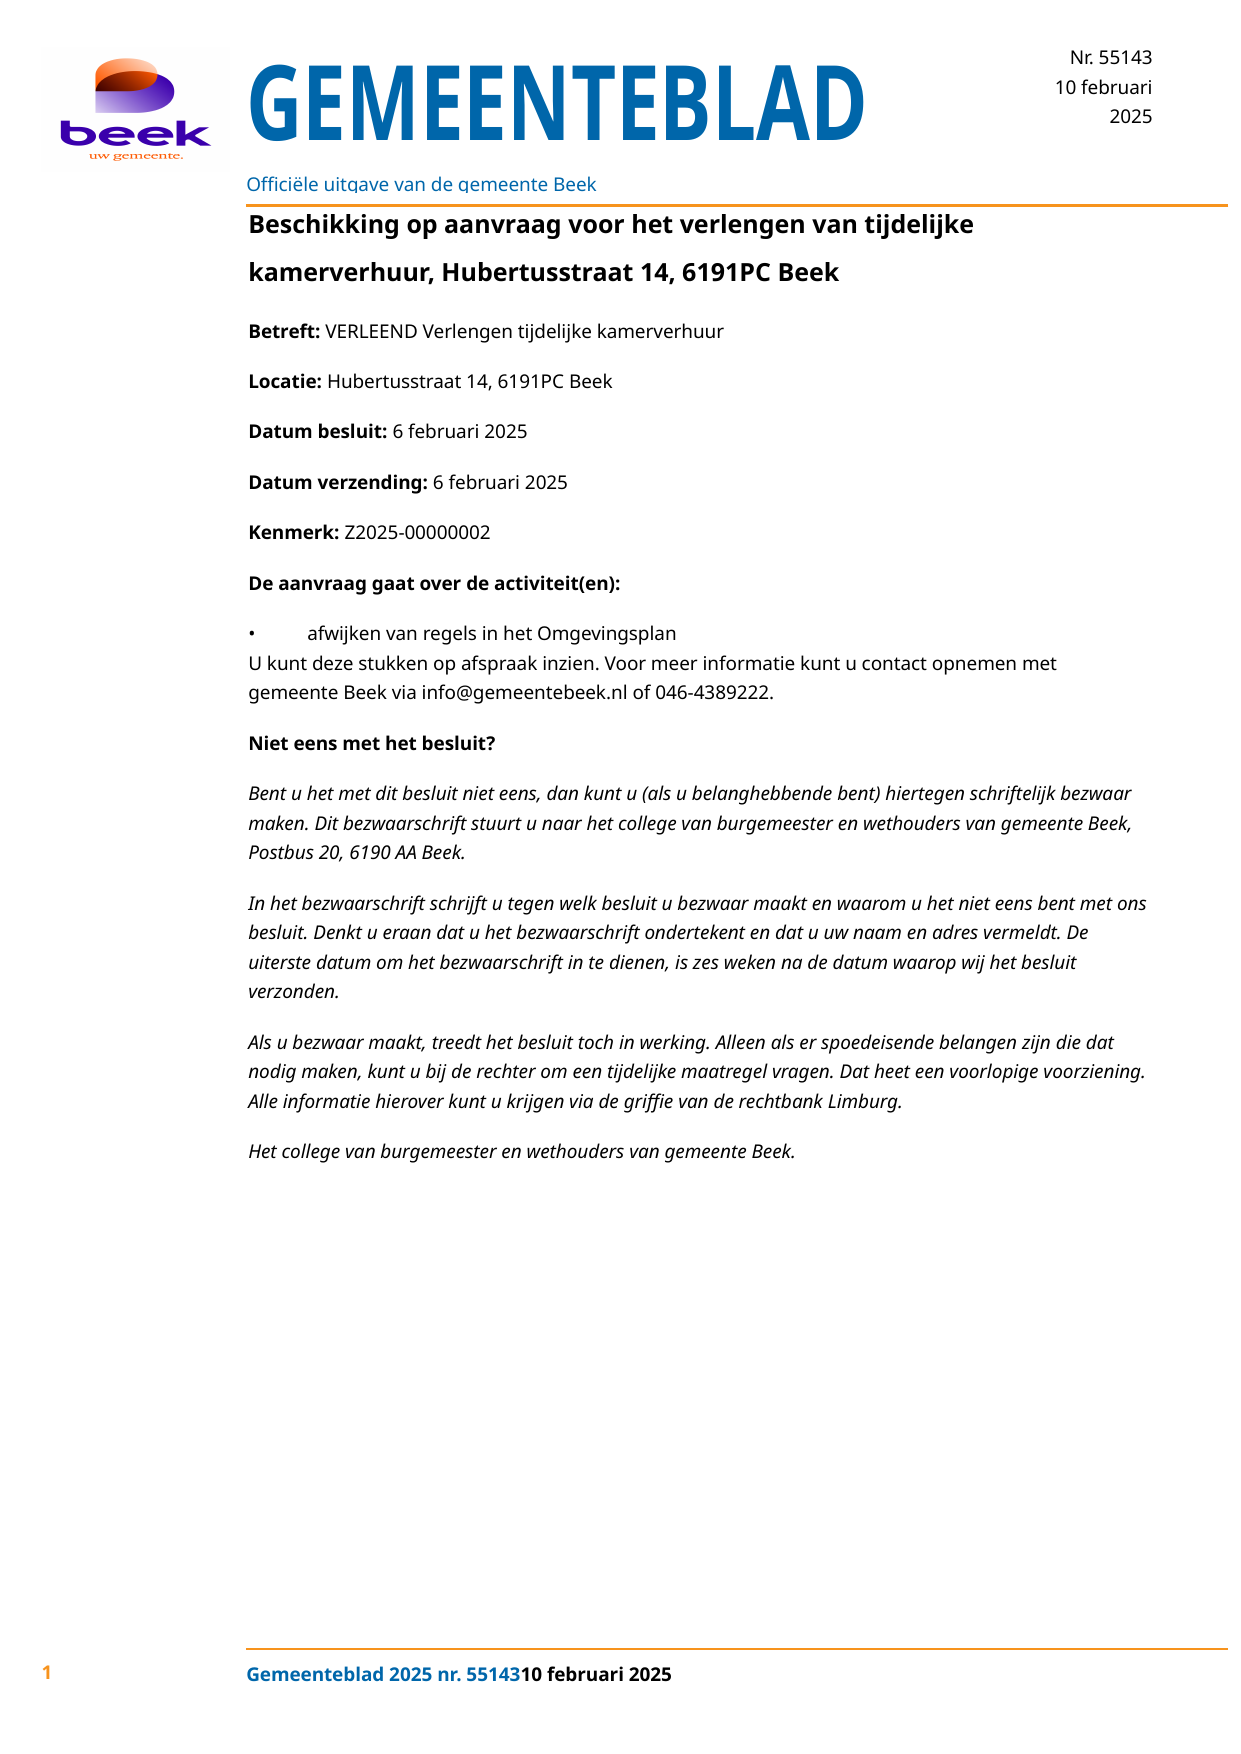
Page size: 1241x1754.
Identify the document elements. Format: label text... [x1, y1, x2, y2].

text Het college van burgemeester en wethouders van gemeente Beek. [248, 1139, 1152, 1164]
text Bent u het met dit besluit niet eens, dan kunt u (als u belanghebbende bent) hiertegen schriftelijk bezwaar maken. Dit bezwaarschrift stuurt u naar het college van burgemeester en wethouders van gemeente Beek, Postbus 20, 6190 AA Beek. [248, 780, 1152, 865]
text Beschikking op aanvraag voor het verlengen van tijdelijke kamerverhuur, Hubertusstraat 14, 6191PC Beek [248, 207, 1152, 288]
text Als u bezwaar maakt, treedt het besluit toch in werking. Alleen als er spoedeisende belangen zijn die dat nodig maken, kunt u bij de rechter om een tijdelijke maatregel vragen. Dat heet een voorlopige voorziening. Alle informatie hierover kunt u krijgen via de griffie van de rechtbank Limburg. [248, 1029, 1152, 1114]
text Datum besluit: 6 februari 2025 [248, 419, 1152, 444]
picture [41, 47, 231, 172]
text Locatie: Hubertusstraat 14, 6191PC Beek [248, 368, 1152, 394]
text U kunt deze stukken op afspraak inzien. Voor meer informatie kunt u contact opnemen met gemeente Beek via info@gemeentebeek.nl of 046-4389222. [248, 650, 1152, 705]
text In het bezwaarschrift schrijft u tegen welk besluit u bezwaar maakt en waarom u het niet eens bent met ons besluit. Denkt u eraan dat u het bezwaarschrift ondertekent en dat u uw naam en adres vermeldt. De uiterste datum om het bezwaarschrift in te dienen, is zes weken na de datum waarop wij het besluit verzonden. [248, 890, 1152, 1004]
text Datum verzending: 6 februari 2025 [248, 469, 1152, 495]
list afwijken van regels in het Omgevingsplan [248, 620, 1152, 646]
text Betreft: VERLEEND Verlengen tijdelijke kamerverhuur [248, 318, 1152, 344]
text Niet eens met het besluit? [248, 730, 1152, 756]
text De aanvraag gaat over de activiteit(en): [248, 570, 1152, 596]
text Kenmerk: Z2025-00000002 [248, 519, 1152, 545]
